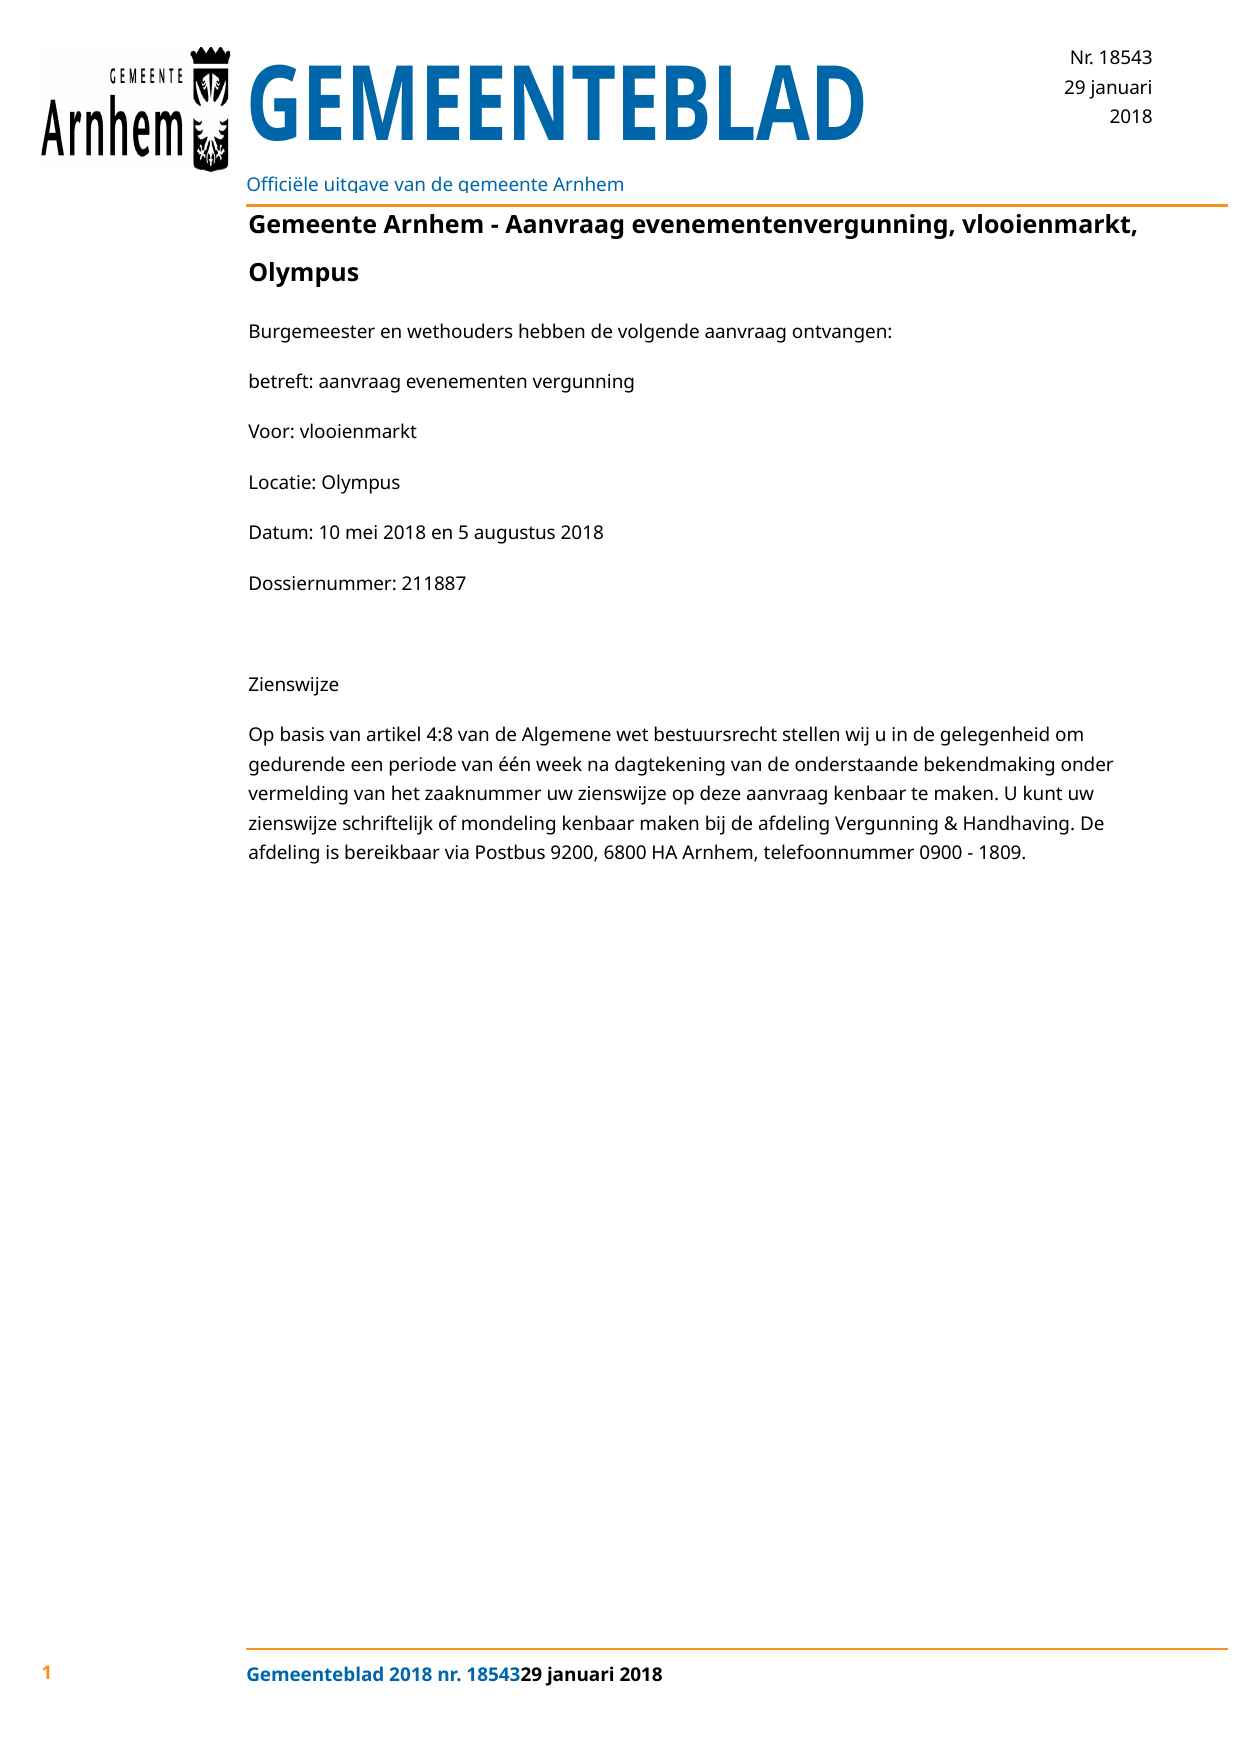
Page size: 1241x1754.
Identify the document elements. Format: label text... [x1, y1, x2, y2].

text Voor: vlooienmarkt [248, 419, 1152, 444]
text Gemeente Arnhem - Aanvraag evenementenvergunning, vlooienmarkt, Olympus [248, 207, 1152, 288]
text betreft: aanvraag evenementen vergunning [248, 368, 1152, 394]
text Datum: 10 mei 2018 en 5 augustus 2018 [248, 519, 1152, 545]
text Locatie: Olympus [248, 469, 1152, 495]
text Dossiernummer: 211887 [248, 570, 1152, 596]
text Burgemeester en wethouders hebben de volgende aanvraag ontvangen: [248, 318, 1152, 344]
text Op basis van artikel 4:8 van de Algemene wet bestuursrecht stellen wij u in de gelegenheid om gedurende een periode van één week na dagtekening van de onderstaande bekendmaking onder vermelding van het zaaknummer uw zienswijze op deze aanvraag kenbaar te maken. U kunt uw zienswijze schriftelijk of mondeling kenbaar maken bij de afdeling Vergunning & Handhaving. De afdeling is bereikbaar via Postbus 9200, 6800 HA Arnhem, telefoonnummer 0900 - 1809. [248, 721, 1152, 865]
picture [41, 47, 231, 172]
text Zienswijze [248, 671, 1152, 697]
